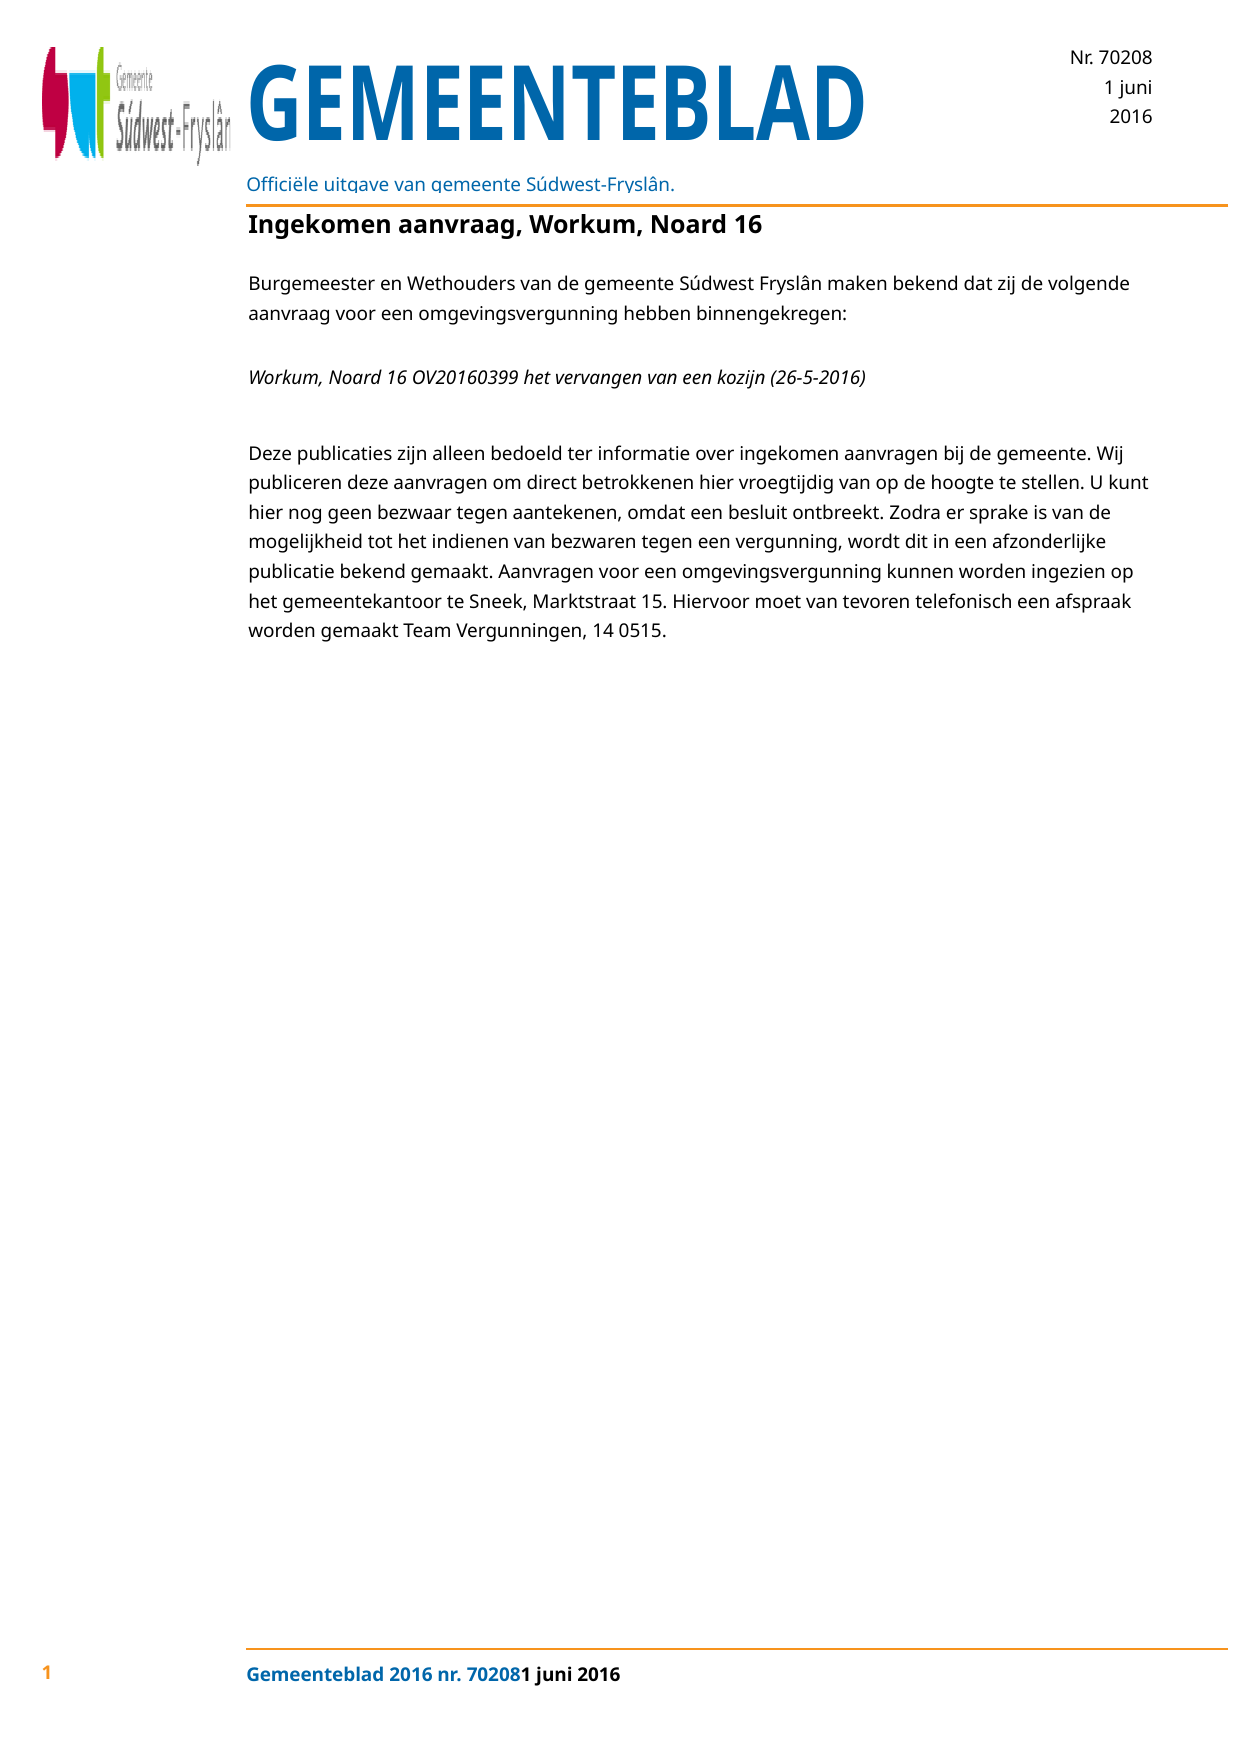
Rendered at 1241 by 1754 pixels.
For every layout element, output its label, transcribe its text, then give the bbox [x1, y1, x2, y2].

text Ingekomen aanvraag, Workum, Noard 16 [248, 207, 1152, 241]
text Burgemeester en Wethouders van de gemeente Súdwest Fryslân maken bekend dat zij de volgende aanvraag voor een omgevingsvergunning hebben binnengekregen: [248, 270, 1152, 326]
picture [41, 47, 231, 172]
text Deze publicaties zijn alleen bedoeld ter informatie over ingekomen aanvragen bij de gemeente. Wij publiceren deze aanvragen om direct betrokkenen hier vroegtijdig van op de hoogte te stellen. U kunt hier nog geen bezwaar tegen aantekenen, omdat een besluit ontbreekt. Zodra er sprake is van de mogelijkheid tot het indienen van bezwaren tegen een vergunning, wordt dit in een afzonderlijke publicatie bekend gemaakt. Aanvragen voor een omgevingsvergunning kunnen worden ingezien op het gemeentekantoor te Sneek, Marktstraat 15. Hiervoor moet van tevoren telefonisch een afspraak worden gemaakt Team Vergunningen, 14 0515. [248, 440, 1152, 643]
text Workum, Noard 16 OV20160399 het vervangen van een kozijn (26-5-2016) [248, 364, 1152, 389]
